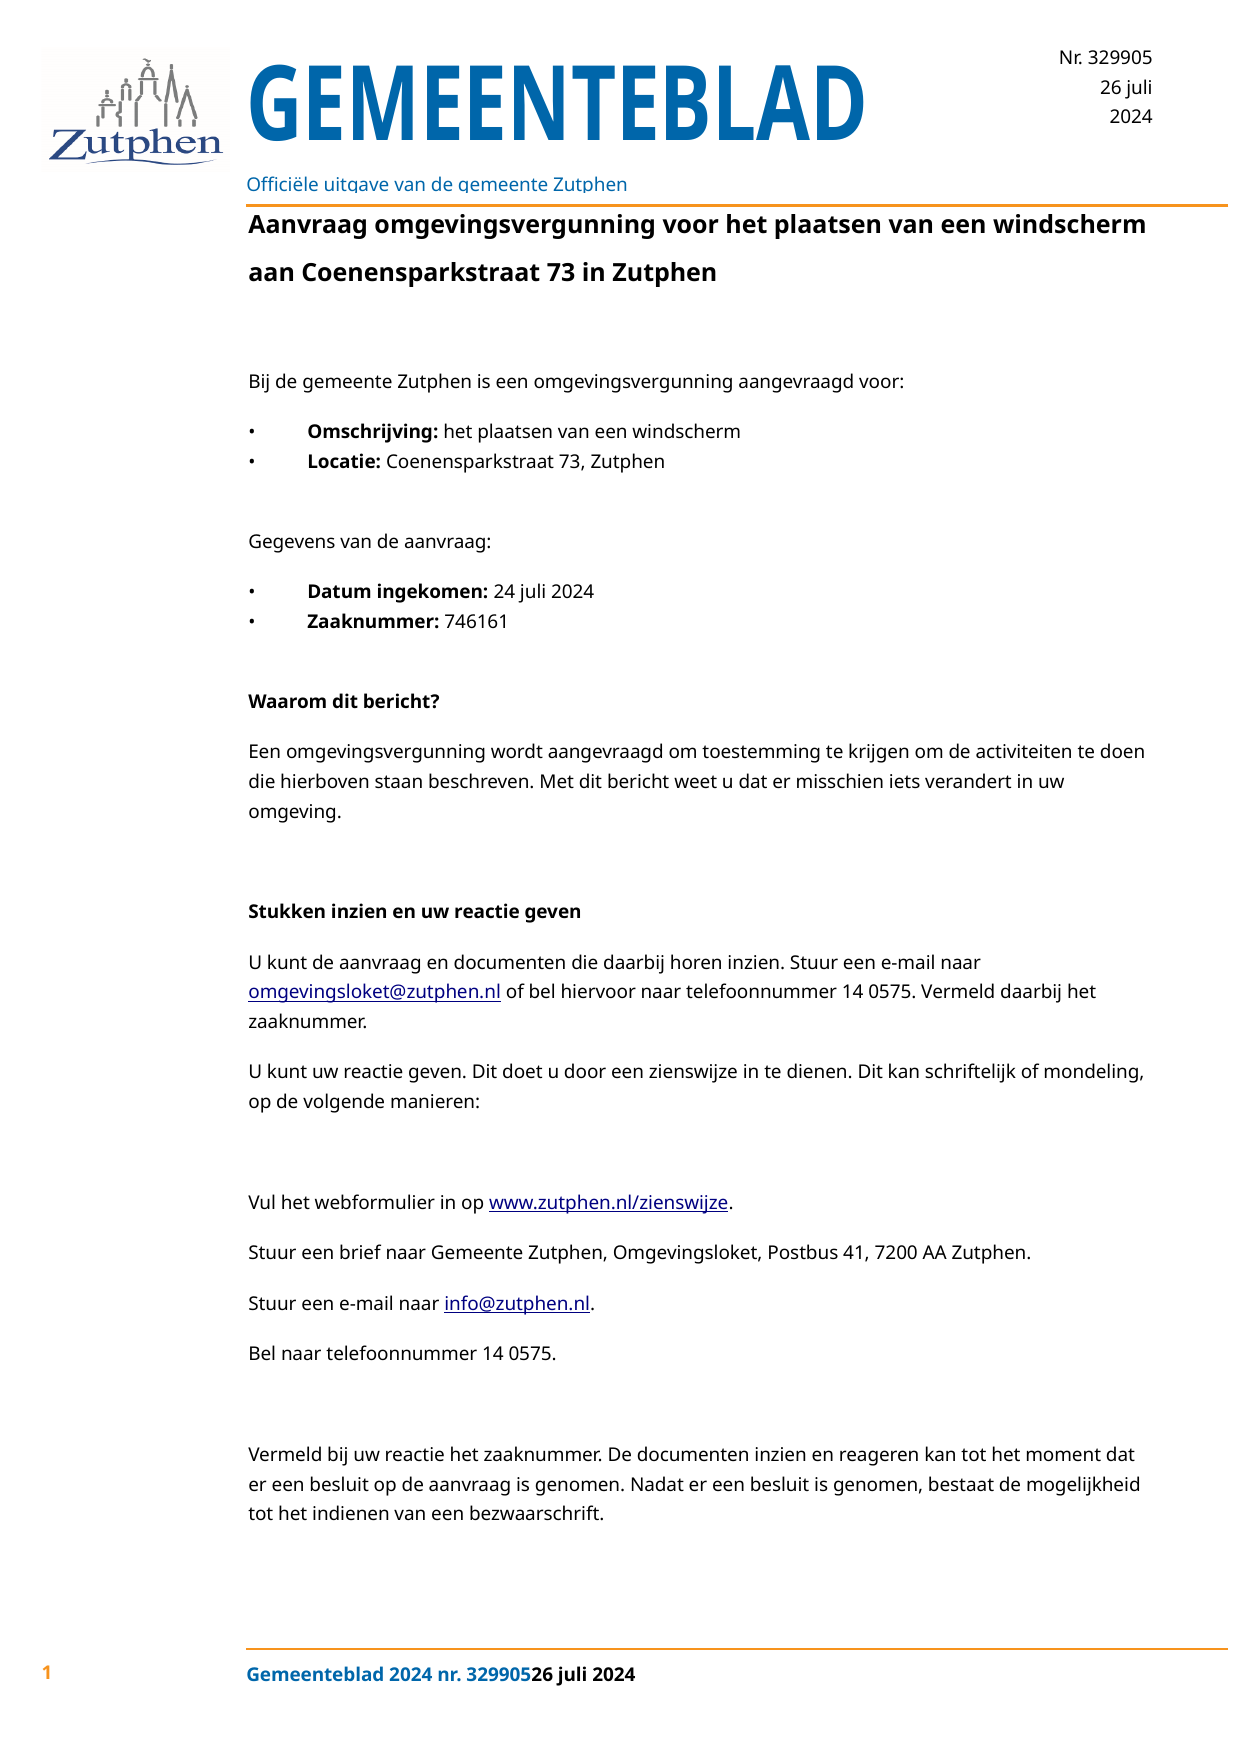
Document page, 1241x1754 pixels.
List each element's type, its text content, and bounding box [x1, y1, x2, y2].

text Stuur een brief naar Gemeente Zutphen, Omgevingsloket, Postbus 41, 7200 AA Zutphen. [248, 1239, 1152, 1265]
text Vul het webformulier in op www.zutphen.nl/zienswijze. [248, 1189, 1152, 1215]
text Aanvraag omgevingsvergunning voor het plaatsen van een windscherm aan Coenensparkstraat 73 in Zutphen [248, 207, 1152, 288]
text Waarom dit bericht? [248, 688, 1152, 714]
text Vermeld bij uw reactie het zaaknummer. De documenten inzien en reageren kan tot het moment dat er een besluit op de aanvraag is genomen. Nadat er een besluit is genomen, bestaat de mogelijkheid tot het indienen van een bezwaarschrift. [248, 1441, 1152, 1526]
text Bij de gemeente Zutphen is een omgevingsvergunning aangevraagd voor: [248, 368, 1152, 394]
text Gegevens van de aanvraag: [248, 528, 1152, 554]
list Datum ingekomen: 24 juli 2024 [248, 579, 1152, 604]
list Omschrijving: het plaatsen van een windscherm [248, 419, 1152, 444]
text U kunt de aanvraag en documenten die daarbij horen inzien. Stuur een e-mail naar omgevingsloket@zutphen.nl of bel hiervoor naar telefoonnummer 14 0575. Vermeld daarbij het zaaknummer. [248, 949, 1152, 1034]
text Stukken inzien en uw reactie geven [248, 899, 1152, 924]
list Locatie: Coenensparkstraat 73, Zutphen [248, 448, 1152, 474]
picture [41, 47, 231, 172]
list Zaaknummer: 746161 [248, 608, 1152, 634]
text Een omgevingsvergunning wordt aangevraagd om toestemming te krijgen om de activiteiten te doen die hierboven staan beschreven. Met dit bericht weet u dat er misschien iets verandert in uw omgeving. [248, 739, 1152, 824]
text U kunt uw reactie geven. Dit doet u door een zienswijze in te dienen. Dit kan schriftelijk of mondeling, op de volgende manieren: [248, 1059, 1152, 1114]
text Bel naar telefoonnummer 14 0575. [248, 1340, 1152, 1366]
text Stuur een e-mail naar info@zutphen.nl. [248, 1290, 1152, 1316]
